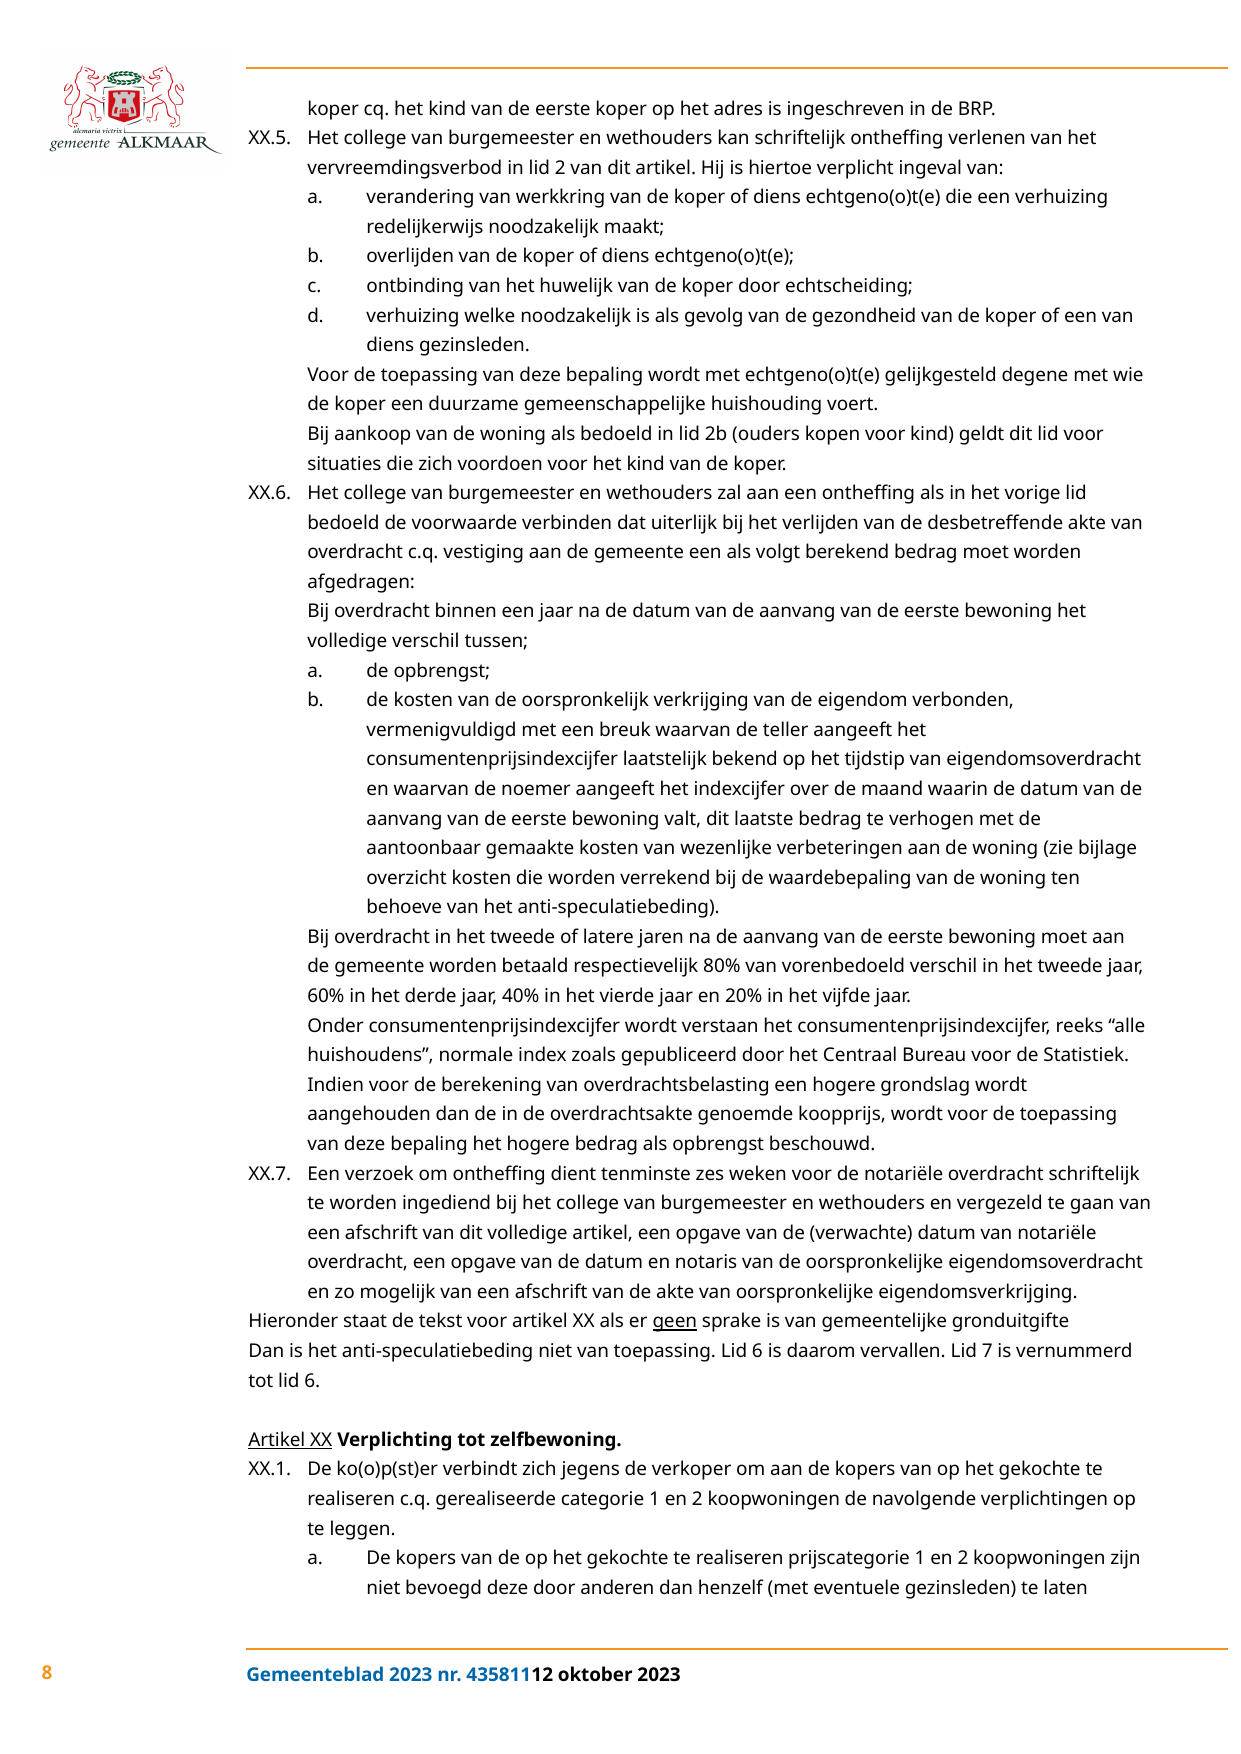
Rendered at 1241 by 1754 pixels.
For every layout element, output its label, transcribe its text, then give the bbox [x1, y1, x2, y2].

list Het college van burgemeester en wethouders zal aan een ontheffing als in het vorige lid bedoeld de voorwaarde verbinden dat uiterlijk bij het verlijden van de desbetreffende akte van overdracht c.q. vestiging aan de gemeente een als volgt berekend bedrag moet worden afgedragen: [248, 479, 1152, 594]
list de opbrengst; [307, 657, 1152, 683]
text Hieronder staat de tekst voor artikel XX als er geen sprake is van gemeentelijke gronduitgifte [248, 1308, 1152, 1333]
list verhuizing welke noodzakelijk is als gevolg van de gezondheid van de koper of een van diens gezinsleden. [307, 302, 1152, 357]
text Artikel XX Verplichting tot zelfbewoning. [248, 1426, 1152, 1452]
list koper cq. het kind van de eerste koper op het adres is ingeschreven in de BRP. [248, 95, 1152, 121]
list Het college van burgemeester en wethouders kan schriftelijk ontheffing verlenen van het vervreemdingsverbod in lid 2 van dit artikel. Hij is hiertoe verplicht ingeval van: [248, 124, 1152, 180]
list ontbinding van het huwelijk van de koper door echtscheiding; [307, 272, 1152, 298]
list verandering van werkkring van de koper of diens echtgeno(o)t(e) die een verhuizing redelijkerwijs noodzakelijk maakt; [307, 183, 1152, 239]
list Voor de toepassing van deze bepaling wordt met echtgeno(o)t(e) gelijkgesteld degene met wie de koper een duurzame gemeenschappelijke huishouding voert. [248, 361, 1152, 416]
list Onder consumentenprijsindexcijfer wordt verstaan het consumentenprijsindexcijfer, reeks “alle huishoudens”, normale index zoals gepubliceerd door het Centraal Bureau voor de Statistiek. Indien voor de berekening van overdrachtsbelasting een hogere grondslag wordt aangehouden dan de in de overdrachtsakte genoemde koopprijs, wordt voor de toepassing van deze bepaling het hogere bedrag als opbrengst beschouwd. [248, 1012, 1152, 1156]
list overlijden van de koper of diens echtgeno(o)t(e); [307, 243, 1152, 268]
list de kosten van de oorspronkelijk verkrijging van de eigendom verbonden, vermenigvuldigd met een breuk waarvan de teller aangeeft het consumentenprijsindexcijfer laatstelijk bekend op het tijdstip van eigendomsoverdracht en waarvan de noemer aangeeft het indexcijfer over de maand waarin de datum van de aanvang van de eerste bewoning valt, dit laatste bedrag te verhogen met de aantoonbaar gemaakte kosten van wezenlijke verbeteringen aan de woning (zie bijlage overzicht kosten die worden verrekend bij de waardebepaling van de woning ten behoeve van het anti-speculatiebeding). [307, 686, 1152, 919]
text Dan is het anti-speculatiebeding niet van toepassing. Lid 6 is daarom vervallen. Lid 7 is vernummerd tot lid 6. [248, 1337, 1152, 1393]
list De kopers van de op het gekochte te realiseren prijscategorie 1 en 2 koopwoningen zijn niet bevoegd deze door anderen dan henzelf (met eventuele gezinsleden) te laten [307, 1544, 1152, 1600]
list Een verzoek om ontheffing dient tenminste zes weken voor de notariële overdracht schriftelijk te worden ingediend bij het college van burgemeester en wethouders en vergezeld te gaan van een afschrift van dit volledige artikel, een opgave van de (verwachte) datum van notariële overdracht, een opgave van de datum en notaris van de oorspronkelijke eigendomsoverdracht en zo mogelijk van een afschrift van de akte van oorspronkelijke eigendomsverkrijging. [248, 1160, 1152, 1304]
picture [41, 47, 231, 172]
list Bij overdracht in het tweede of latere jaren na de aanvang van de eerste bewoning moet aan de gemeente worden betaald respectievelijk 80% van vorenbedoeld verschil in het tweede jaar, 60% in het derde jaar, 40% in het vierde jaar en 20% in het vijfde jaar. [248, 923, 1152, 1008]
list Bij aankoop van de woning als bedoeld in lid 2b (ouders kopen voor kind) geldt dit lid voor situaties die zich voordoen voor het kind van de koper. [248, 420, 1152, 476]
list Bij overdracht binnen een jaar na de datum van de aanvang van de eerste bewoning het volledige verschil tussen; [248, 598, 1152, 653]
list De ko(o)p(st)er verbindt zich jegens de verkoper om aan de kopers van op het gekochte te realiseren c.q. gerealiseerde categorie 1 en 2 koopwoningen de navolgende verplichtingen op te leggen. [248, 1456, 1152, 1541]
